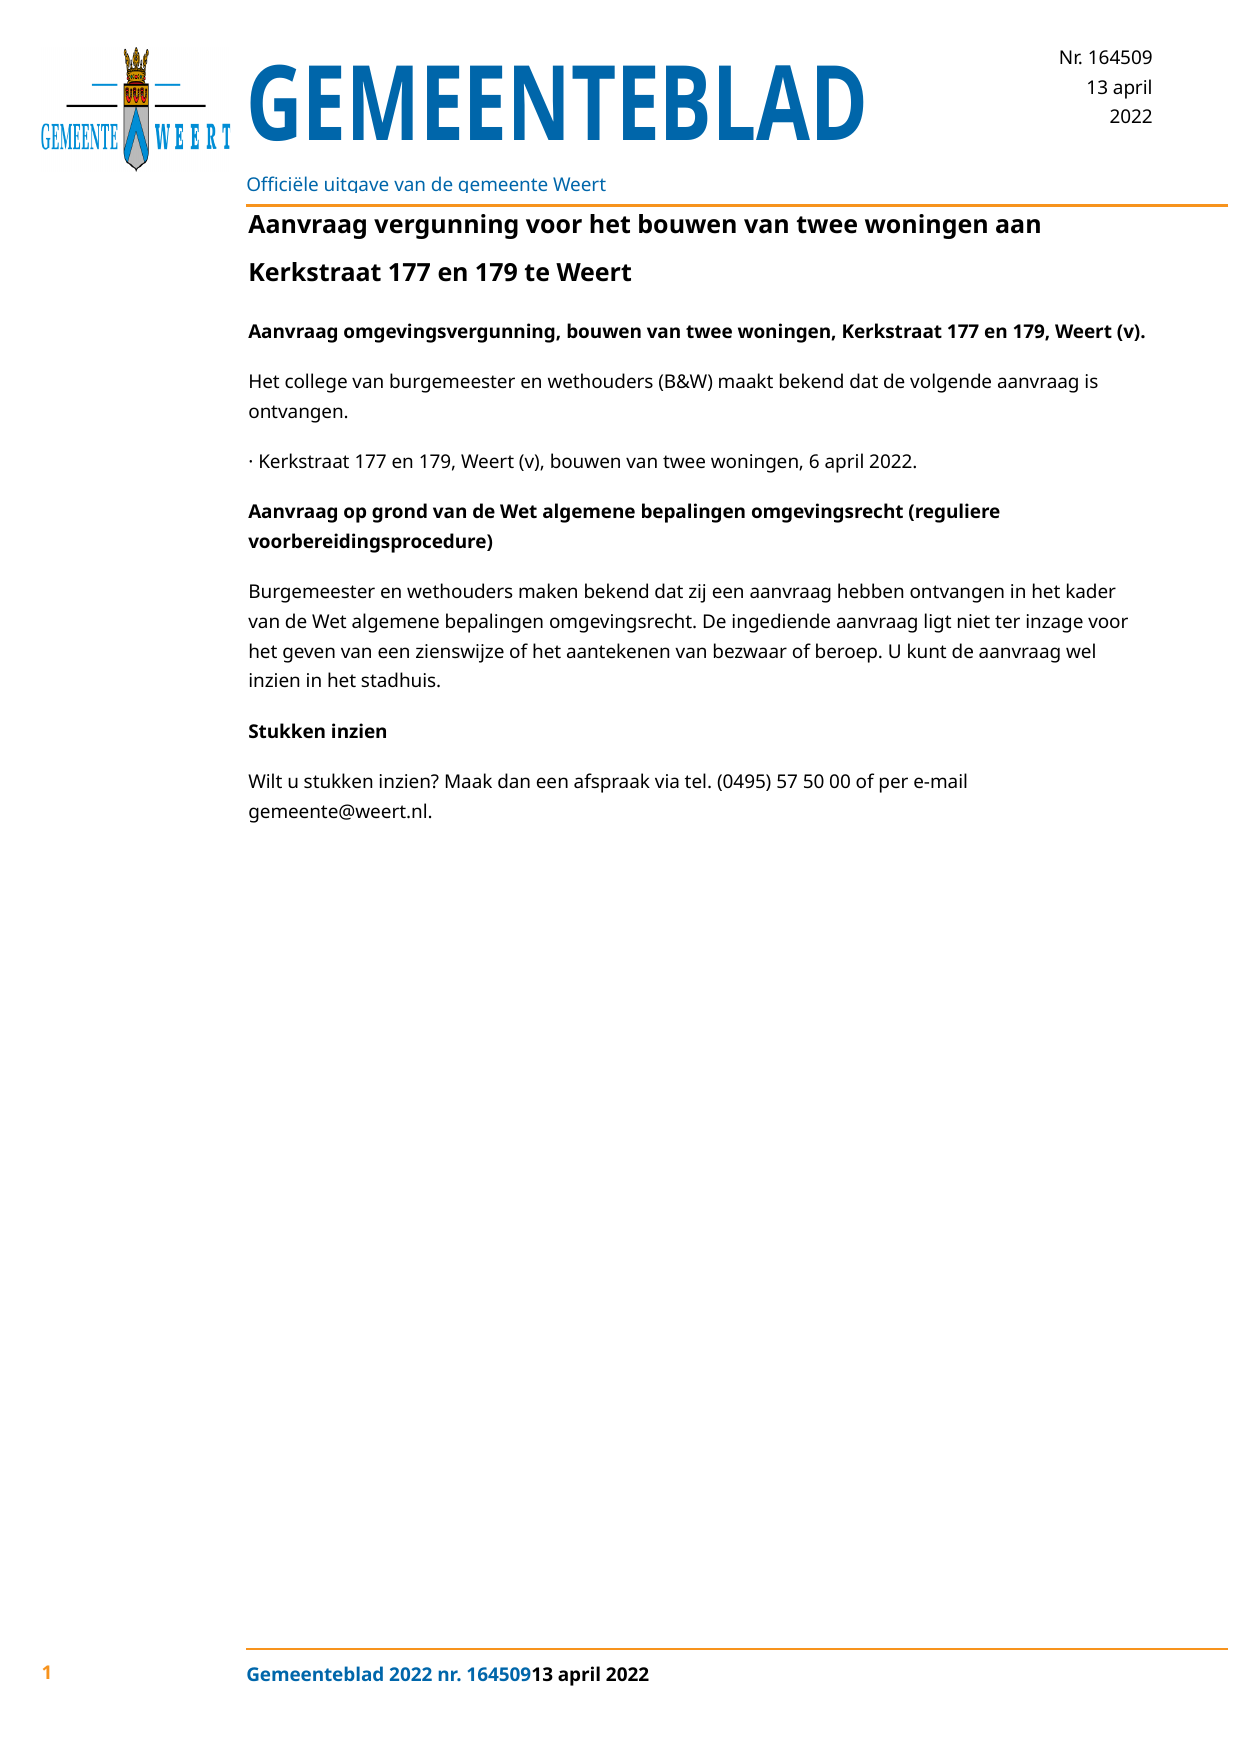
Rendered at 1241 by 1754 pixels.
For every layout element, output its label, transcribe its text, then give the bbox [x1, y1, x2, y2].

picture [41, 47, 231, 172]
text Aanvraag op grond van de Wet algemene bepalingen omgevingsrecht (reguliere voorbereidingsprocedure) [248, 499, 1152, 554]
text Aanvraag vergunning voor het bouwen van twee woningen aan Kerkstraat 177 en 179 te Weert [248, 207, 1152, 288]
text Het college van burgemeester en wethouders (B&W) maakt bekend dat de volgende aanvraag is ontvangen. [248, 368, 1152, 424]
text Wilt u stukken inzien? Maak dan een afspraak via tel. (0495) 57 50 00 of per e-mail gemeente@weert.nl. [248, 768, 1152, 824]
text · Kerkstraat 177 en 179, Weert (v), bouwen van twee woningen, 6 april 2022. [248, 448, 1152, 474]
text Burgemeester en wethouders maken bekend dat zij een aanvraag hebben ontvangen in het kader van de Wet algemene bepalingen omgevingsrecht. De ingediende aanvraag ligt niet ter inzage voor het geven van een zienswijze of het aantekenen van bezwaar of beroep. U kunt de aanvraag wel inzien in het stadhuis. [248, 579, 1152, 693]
text Aanvraag omgevingsvergunning, bouwen van twee woningen, Kerkstraat 177 en 179, Weert (v). [248, 318, 1152, 344]
text Stukken inzien [248, 718, 1152, 744]
